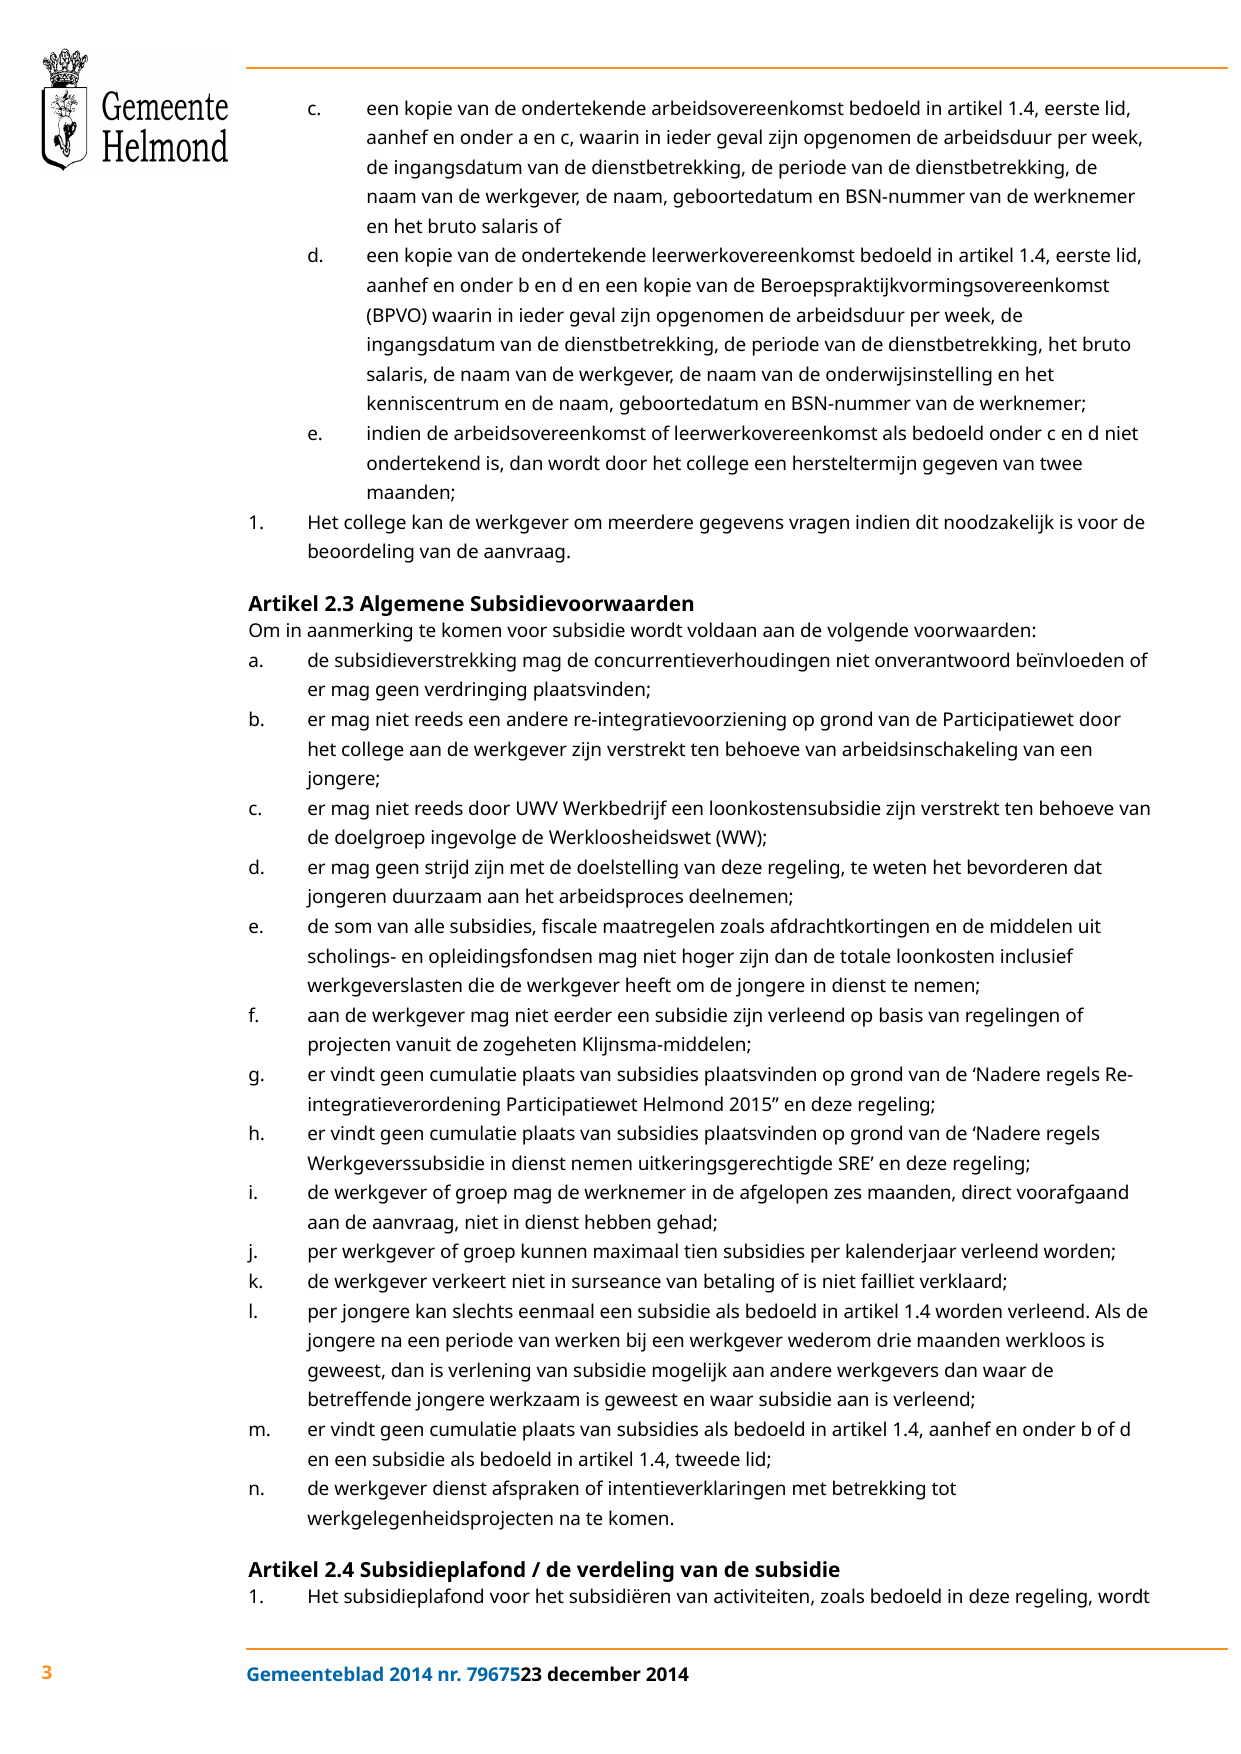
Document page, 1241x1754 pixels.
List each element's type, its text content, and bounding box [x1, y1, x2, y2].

list de som van alle subsidies, fiscale maatregelen zoals afdrachtkortingen en de middelen uit scholings- en opleidingsfondsen mag niet hoger zijn dan de totale loonkosten inclusief werkgeverslasten die de werkgever heeft om de jongere in dienst te nemen; [248, 913, 1152, 998]
text Artikel 2.3 Algemene Subsidievoorwaarden [248, 589, 1152, 617]
list er mag geen strijd zijn met de doelstelling van deze regeling, te weten het bevorderen dat jongeren duurzaam aan het arbeidsproces deelnemen; [248, 854, 1152, 909]
list de subsidieverstrekking mag de concurrentieverhoudingen niet onverantwoord beïnvloeden of er mag geen verdringing plaatsvinden; [248, 647, 1152, 702]
list de werkgever dienst afspraken of intentieverklaringen met betrekking tot werkgelegenheidsprojecten na te komen. [248, 1475, 1152, 1531]
list per werkgever of groep kunnen maximaal tien subsidies per kalenderjaar verleend worden; [248, 1239, 1152, 1264]
text Om in aanmerking te komen voor subsidie wordt voldaan aan de volgende voorwaarden: [248, 617, 1152, 643]
list aan de werkgever mag niet eerder een subsidie zijn verleend op basis van regelingen of projecten vanuit de zogeheten Klijnsma-middelen; [248, 1002, 1152, 1057]
list de werkgever verkeert niet in surseance van betaling of is niet failliet verklaard; [248, 1268, 1152, 1294]
list indien de arbeidsovereenkomst of leerwerkovereenkomst als bedoeld onder c en d niet ondertekend is, dan wordt door het college een hersteltermijn gegeven van twee maanden; [307, 420, 1152, 505]
list er mag niet reeds een andere re-integratievoorziening op grond van de Participatiewet door het college aan de werkgever zijn verstrekt ten behoeve van arbeidsinschakeling van een jongere; [248, 706, 1152, 791]
list de werkgever of groep mag de werknemer in de afgelopen zes maanden, direct voorafgaand aan de aanvraag, niet in dienst hebben gehad; [248, 1179, 1152, 1235]
list een kopie van de ondertekende arbeidsovereenkomst bedoeld in artikel 1.4, eerste lid, aanhef en onder a en c, waarin in ieder geval zijn opgenomen de arbeidsduur per week, de ingangsdatum van de dienstbetrekking, de periode van de dienstbetrekking, de naam van de werkgever, de naam, geboortedatum en BSN-nummer van de werknemer en het bruto salaris of [307, 95, 1152, 239]
list per jongere kan slechts eenmaal een subsidie als bedoeld in artikel 1.4 worden verleend. Als de jongere na een periode van werken bij een werkgever wederom drie maanden werkloos is geweest, dan is verlening van subsidie mogelijk aan andere werkgevers dan waar de betreffende jongere werkzaam is geweest en waar subsidie aan is verleend; [248, 1298, 1152, 1412]
list er vindt geen cumulatie plaats van subsidies als bedoeld in artikel 1.4, aanhef en onder b of d en een subsidie als bedoeld in artikel 1.4, tweede lid; [248, 1416, 1152, 1471]
list Het subsidieplafond voor het subsidiëren van activiteiten, zoals bedoeld in deze regeling, wordt [248, 1584, 1152, 1609]
list er mag niet reeds door UWV Werkbedrijf een loonkostensubsidie zijn verstrekt ten behoeve van de doelgroep ingevolge de Werkloosheidswet (WW); [248, 795, 1152, 850]
list Het college kan de werkgever om meerdere gegevens vragen indien dit noodzakelijk is voor de beoordeling van de aanvraag. [248, 509, 1152, 564]
list er vindt geen cumulatie plaats van subsidies plaatsvinden op grond van de ‘Nadere regels Re-integratieverordening Participatiewet Helmond 2015” en deze regeling; [248, 1061, 1152, 1116]
list een kopie van de ondertekende leerwerkovereenkomst bedoeld in artikel 1.4, eerste lid, aanhef en onder b en d en een kopie van de Beroepspraktijkvormingsovereenkomst (BPVO) waarin in ieder geval zijn opgenomen de arbeidsduur per week, de ingangsdatum van de dienstbetrekking, de periode van de dienstbetrekking, het bruto salaris, de naam van de werkgever, de naam van de onderwijsinstelling en het kenniscentrum en de naam, geboortedatum en BSN-nummer van de werknemer; [307, 243, 1152, 416]
text Artikel 2.4 Subsidieplafond / de verdeling van de subsidie [248, 1555, 1152, 1584]
picture [41, 47, 231, 172]
list er vindt geen cumulatie plaats van subsidies plaatsvinden op grond van de ‘Nadere regels Werkgeverssubsidie in dienst nemen uitkeringsgerechtigde SRE’ en deze regeling; [248, 1120, 1152, 1176]
